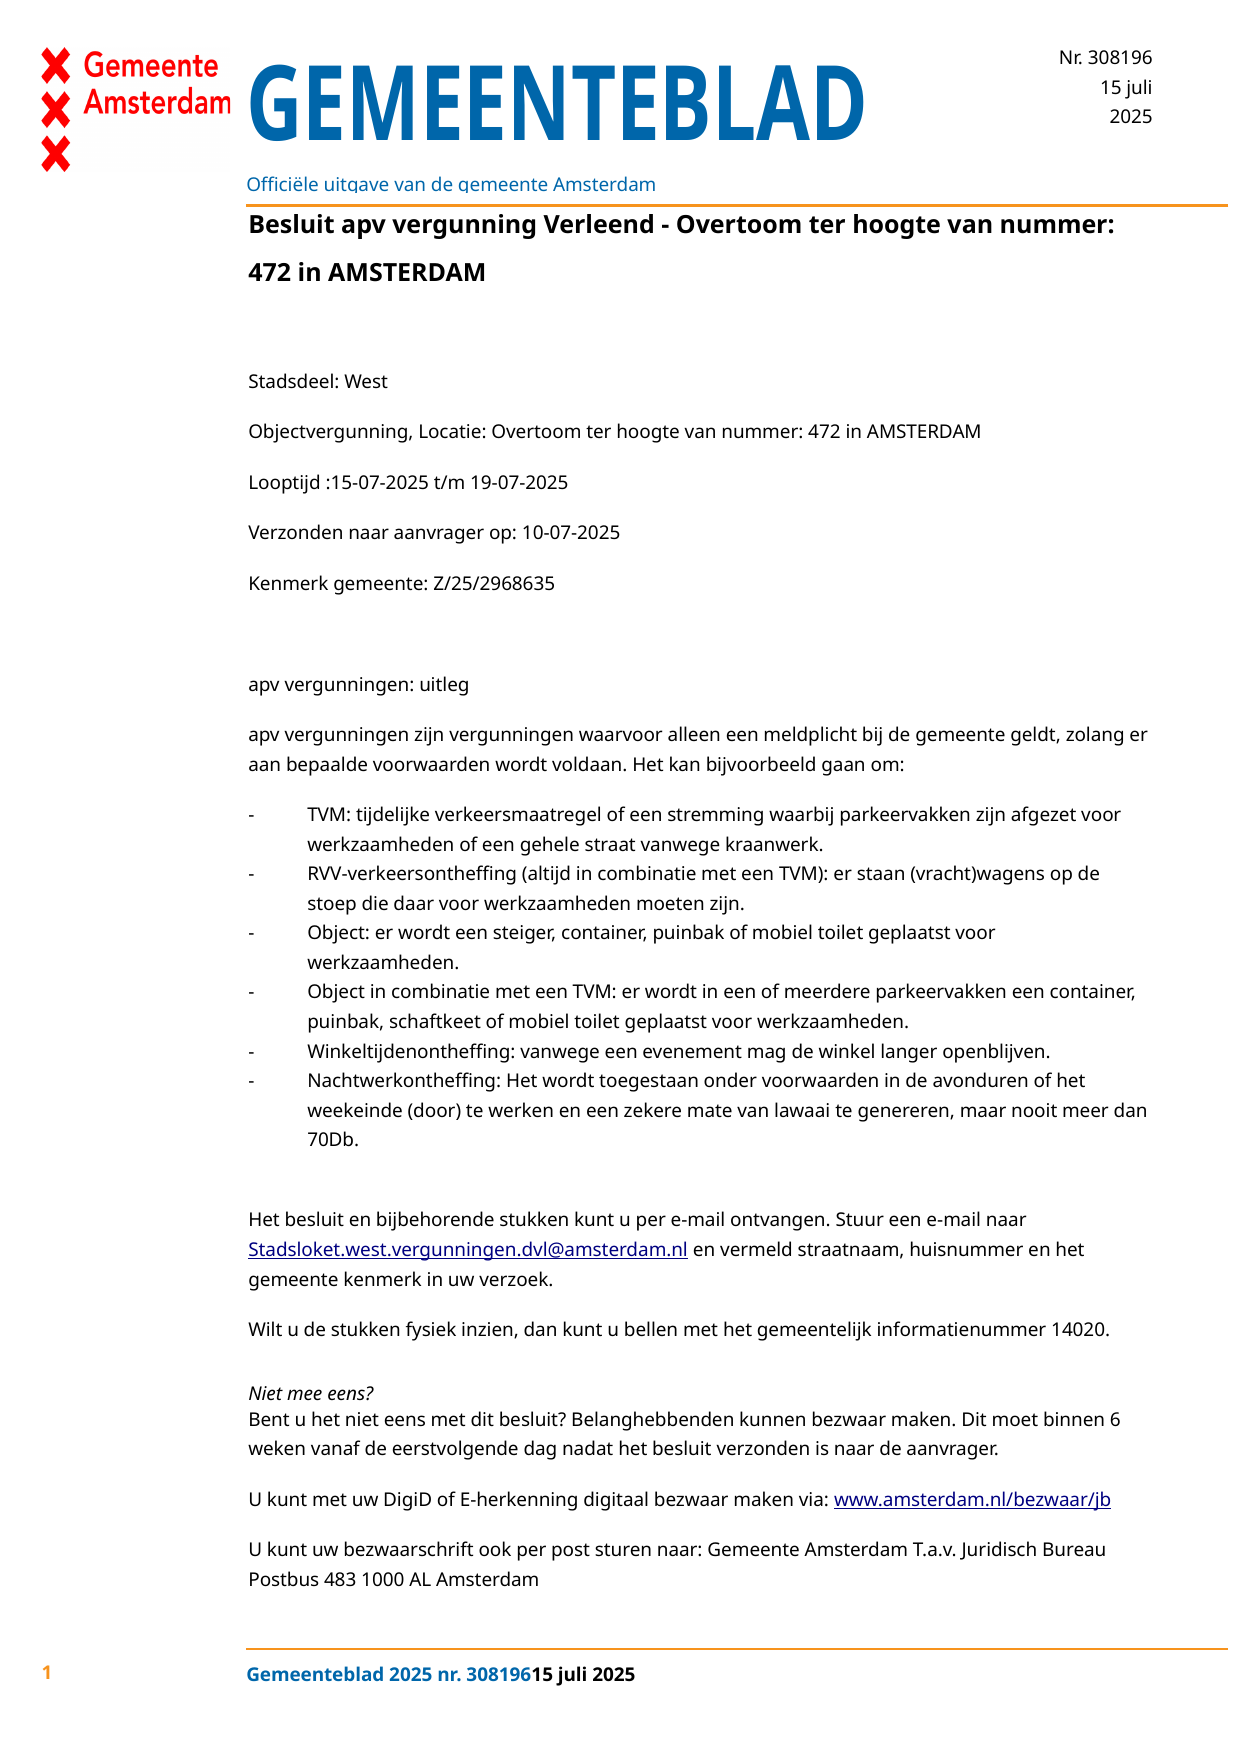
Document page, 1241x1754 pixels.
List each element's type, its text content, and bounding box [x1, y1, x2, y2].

list TVM: tijdelijke verkeersmaatregel of een stremming waarbij parkeervakken zijn afgezet voor werkzaamheden of een gehele straat vanwege kraanwerk. [248, 801, 1152, 857]
picture [41, 47, 231, 172]
list Winkeltijdenontheffing: vanwege een evenement mag de winkel langer openblijven. [248, 1038, 1152, 1064]
list Object: er wordt een steiger, container, puinbak of mobiel toilet geplaatst voor werkzaamheden. [248, 919, 1152, 975]
text Verzonden naar aanvrager op: 10-07-2025 [248, 519, 1152, 545]
list Object in combinatie met een TVM: er wordt in een of meerdere parkeervakken een container, puinbak, schaftkeet of mobiel toilet geplaatst voor werkzaamheden. [248, 979, 1152, 1034]
text Het besluit en bijbehorende stukken kunt u per e-mail ontvangen. Stuur een e-mail naar Stadsloket.west.vergunningen.dvl@amsterdam.nl en vermeld straatnaam, huisnummer en het gemeente kenmerk in uw verzoek. [248, 1207, 1152, 1292]
text Wilt u de stukken fysiek inzien, dan kunt u bellen met het gemeentelijk informatienummer 14020. [248, 1316, 1152, 1342]
text Objectvergunning, Locatie: Overtoom ter hoogte van nummer: 472 in AMSTERDAM [248, 419, 1152, 444]
text Looptijd :15-07-2025 t/m 19-07-2025 [248, 469, 1152, 495]
text U kunt met uw DigiD of E-herkenning digitaal bezwaar maken via: www.amsterdam.nl/bezwaar/jb [248, 1486, 1152, 1512]
text Kenmerk gemeente: Z/25/2968635 [248, 570, 1152, 596]
text Stadsdeel: West [248, 368, 1152, 394]
list Nachtwerkontheffing: Het wordt toegestaan onder voorwaarden in de avonduren of het weekeinde (door) te werken en een zekere mate van lawaai te genereren, maar nooit meer dan 70Db. [248, 1067, 1152, 1152]
text U kunt uw bezwaarschrift ook per post sturen naar: Gemeente Amsterdam T.a.v. Juridisch Bureau Postbus 483 1000 AL Amsterdam [248, 1536, 1152, 1592]
text apv vergunningen zijn vergunningen waarvoor alleen een meldplicht bij de gemeente geldt, zolang er aan bepaalde voorwaarden wordt voldaan. Het kan bijvoorbeeld gaan om: [248, 721, 1152, 777]
text Niet mee eens? [248, 1380, 1152, 1406]
text apv vergunningen: uitleg [248, 671, 1152, 697]
text Besluit apv vergunning Verleend - Overtoom ter hoogte van nummer: 472 in AMSTERDAM [248, 207, 1152, 288]
list RVV-verkeersontheffing (altijd in combinatie met een TVM): er staan (vracht)wagens op de stoep die daar voor werkzaamheden moeten zijn. [248, 860, 1152, 916]
text Bent u het niet eens met dit besluit? Belanghebbenden kunnen bezwaar maken. Dit moet binnen 6 weken vanaf de eerstvolgende dag nadat het besluit verzonden is naar de aanvrager. [248, 1406, 1152, 1461]
